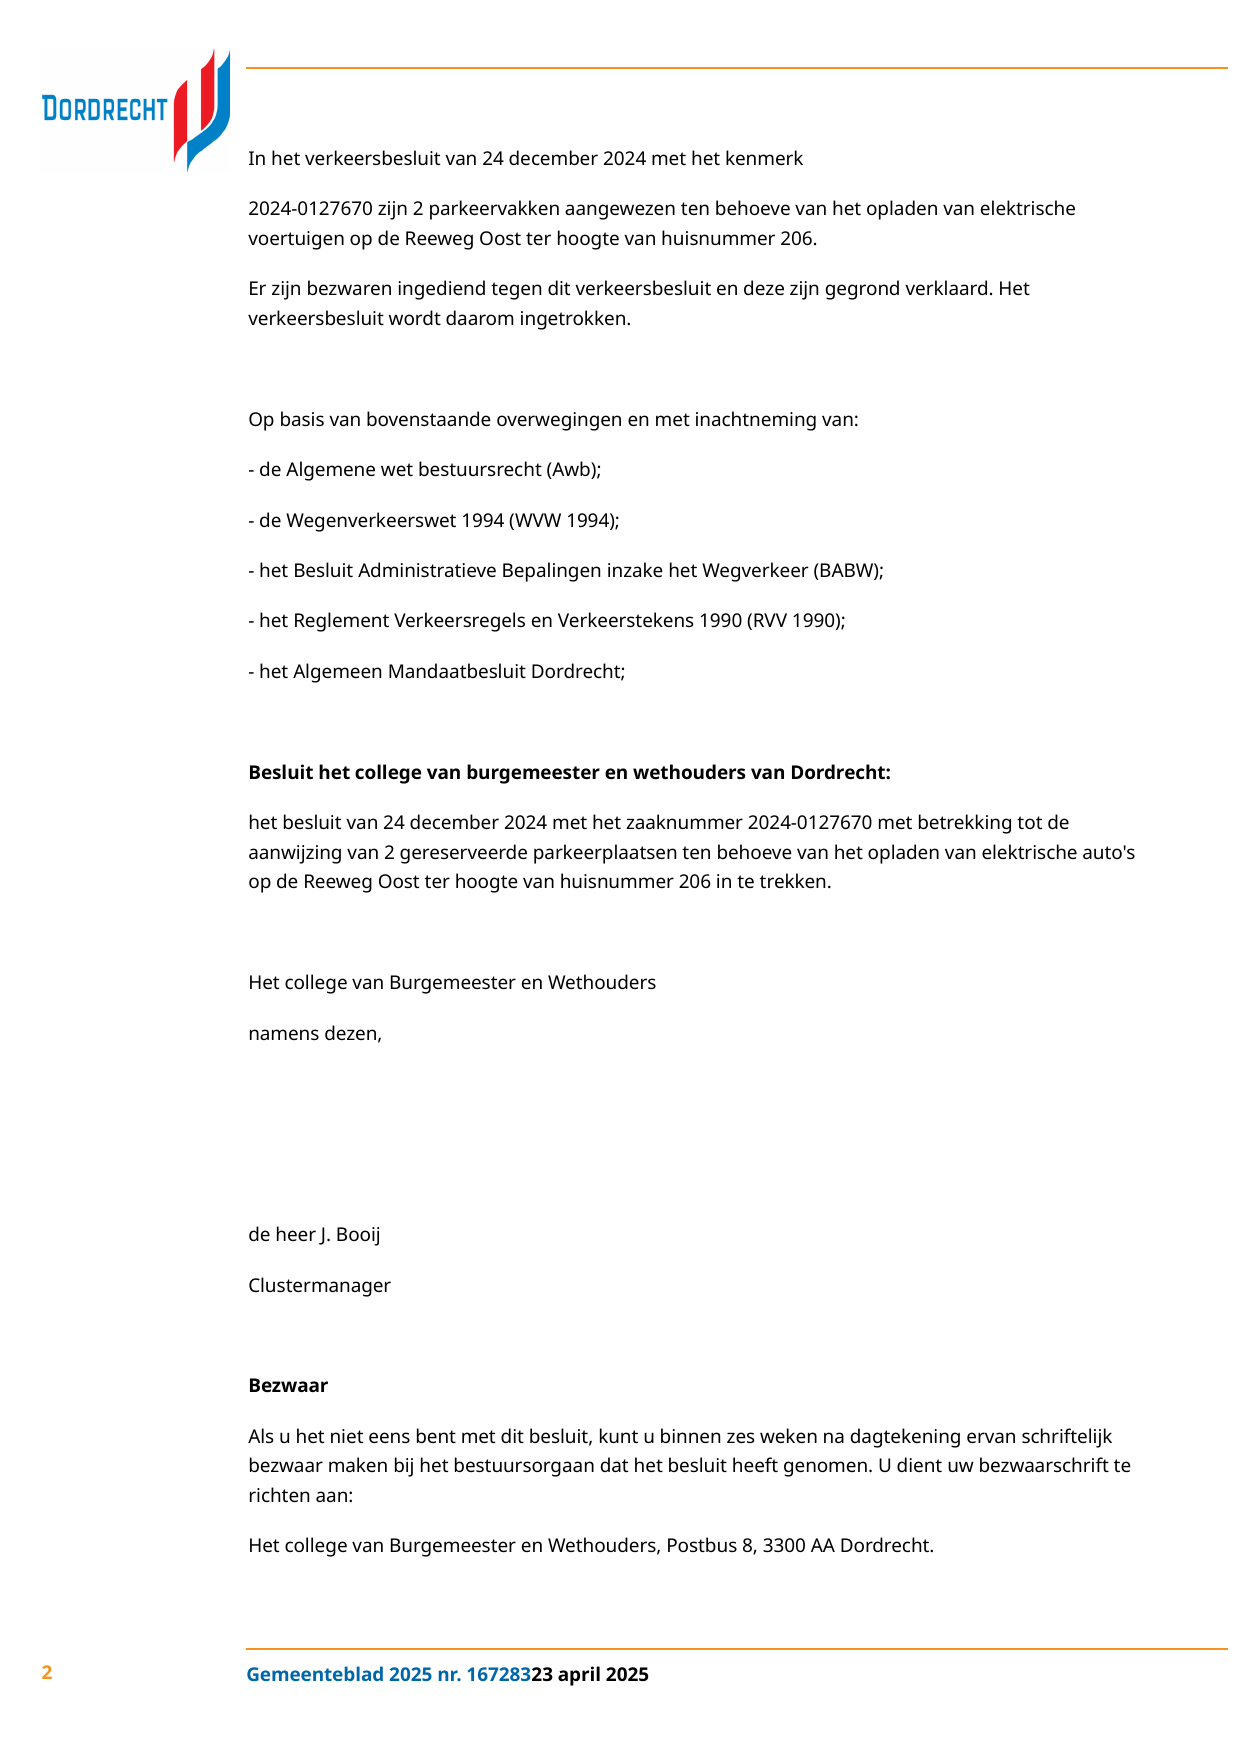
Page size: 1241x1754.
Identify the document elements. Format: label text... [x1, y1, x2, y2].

text Op basis van bovenstaande overwegingen en met inachtneming van: [248, 406, 1152, 432]
text Er zijn bezwaren ingediend tegen dit verkeersbesluit en deze zijn gegrond verklaard. Het verkeersbesluit wordt daarom ingetrokken. [248, 276, 1152, 331]
text Besluit het college van burgemeester en wethouders van Dordrecht: [248, 759, 1152, 785]
text Clustermanager [248, 1272, 1152, 1298]
text - de Algemene wet bestuursrecht (Awb); [248, 456, 1152, 482]
text het besluit van 24 december 2024 met het zaaknummer 2024-0127670 met betrekking tot de aanwijzing van 2 gereserveerde parkeerplaatsen ten behoeve van het opladen van elektrische auto's op de Reeweg Oost ter hoogte van huisnummer 206 in te trekken. [248, 809, 1152, 894]
text - de Wegenverkeerswet 1994 (WVW 1994); [248, 507, 1152, 533]
text - het Besluit Administratieve Bepalingen inzake het Wegverkeer (BABW); [248, 557, 1152, 583]
text Het college van Burgemeester en Wethouders [248, 969, 1152, 995]
text 2024-0127670 zijn 2 parkeervakken aangewezen ten behoeve van het opladen van elektrische voertuigen op de Reeweg Oost ter hoogte van huisnummer 206. [248, 196, 1152, 251]
text In het verkeersbesluit van 24 december 2024 met het kenmerk [248, 145, 1152, 171]
text - het Algemeen Mandaatbesluit Dordrecht; [248, 658, 1152, 684]
text Als u het niet eens bent met dit besluit, kunt u binnen zes weken na dagtekening ervan schriftelijk bezwaar maken bij het bestuursorgaan dat het besluit heeft genomen. U dient uw bezwaarschrift te richten aan: [248, 1423, 1152, 1508]
text namens dezen, [248, 1020, 1152, 1046]
picture [41, 47, 231, 172]
text Bezwaar [248, 1373, 1152, 1398]
text - het Reglement Verkeersregels en Verkeerstekens 1990 (RVV 1990); [248, 608, 1152, 633]
text de heer J. Booij [248, 1221, 1152, 1247]
text Het college van Burgemeester en Wethouders, Postbus 8, 3300 AA Dordrecht. [248, 1533, 1152, 1558]
